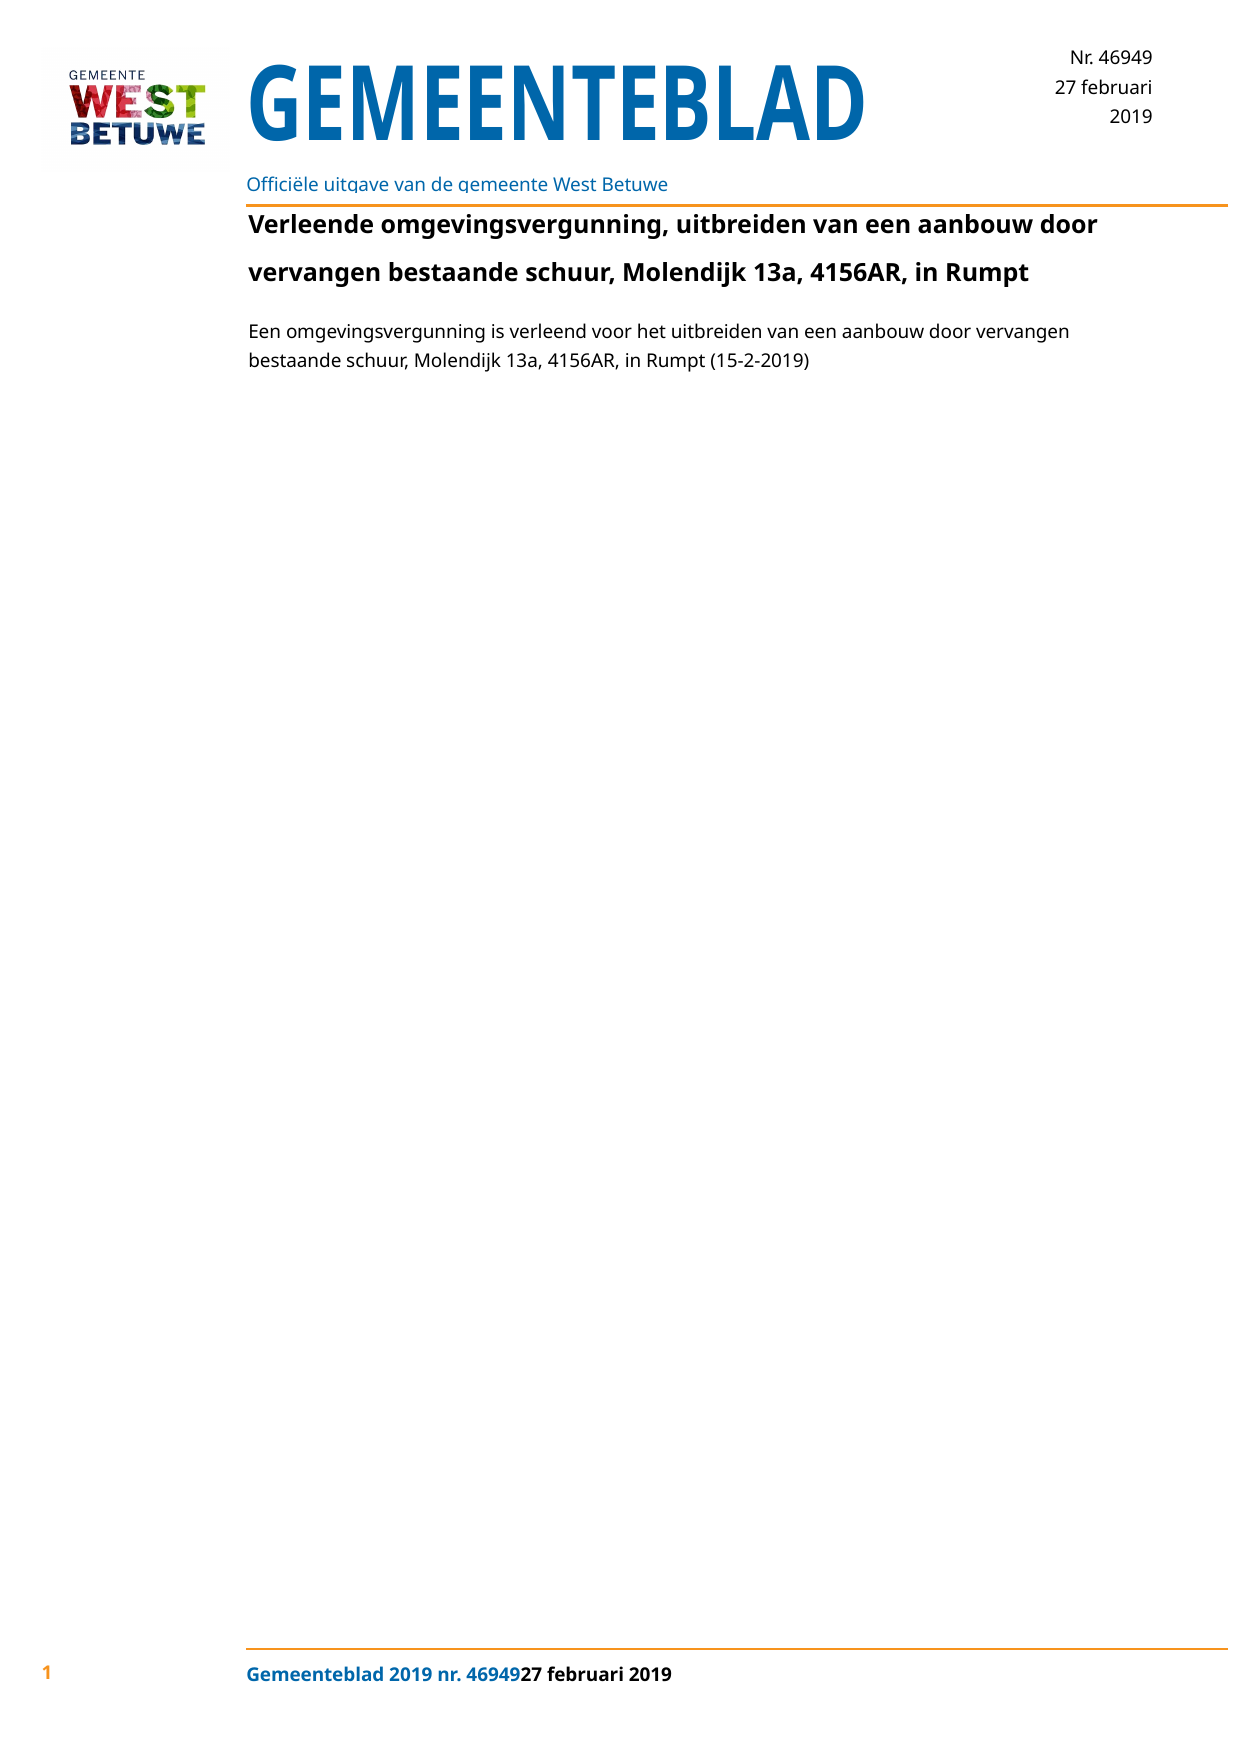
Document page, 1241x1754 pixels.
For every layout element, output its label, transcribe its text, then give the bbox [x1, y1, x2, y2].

picture [41, 47, 231, 172]
text Een omgevingsvergunning is verleend voor het uitbreiden van een aanbouw door vervangen bestaande schuur, Molendijk 13a, 4156AR, in Rumpt (15-2-2019) [248, 318, 1152, 373]
text Verleende omgevingsvergunning, uitbreiden van een aanbouw door vervangen bestaande schuur, Molendijk 13a, 4156AR, in Rumpt [248, 207, 1152, 288]
